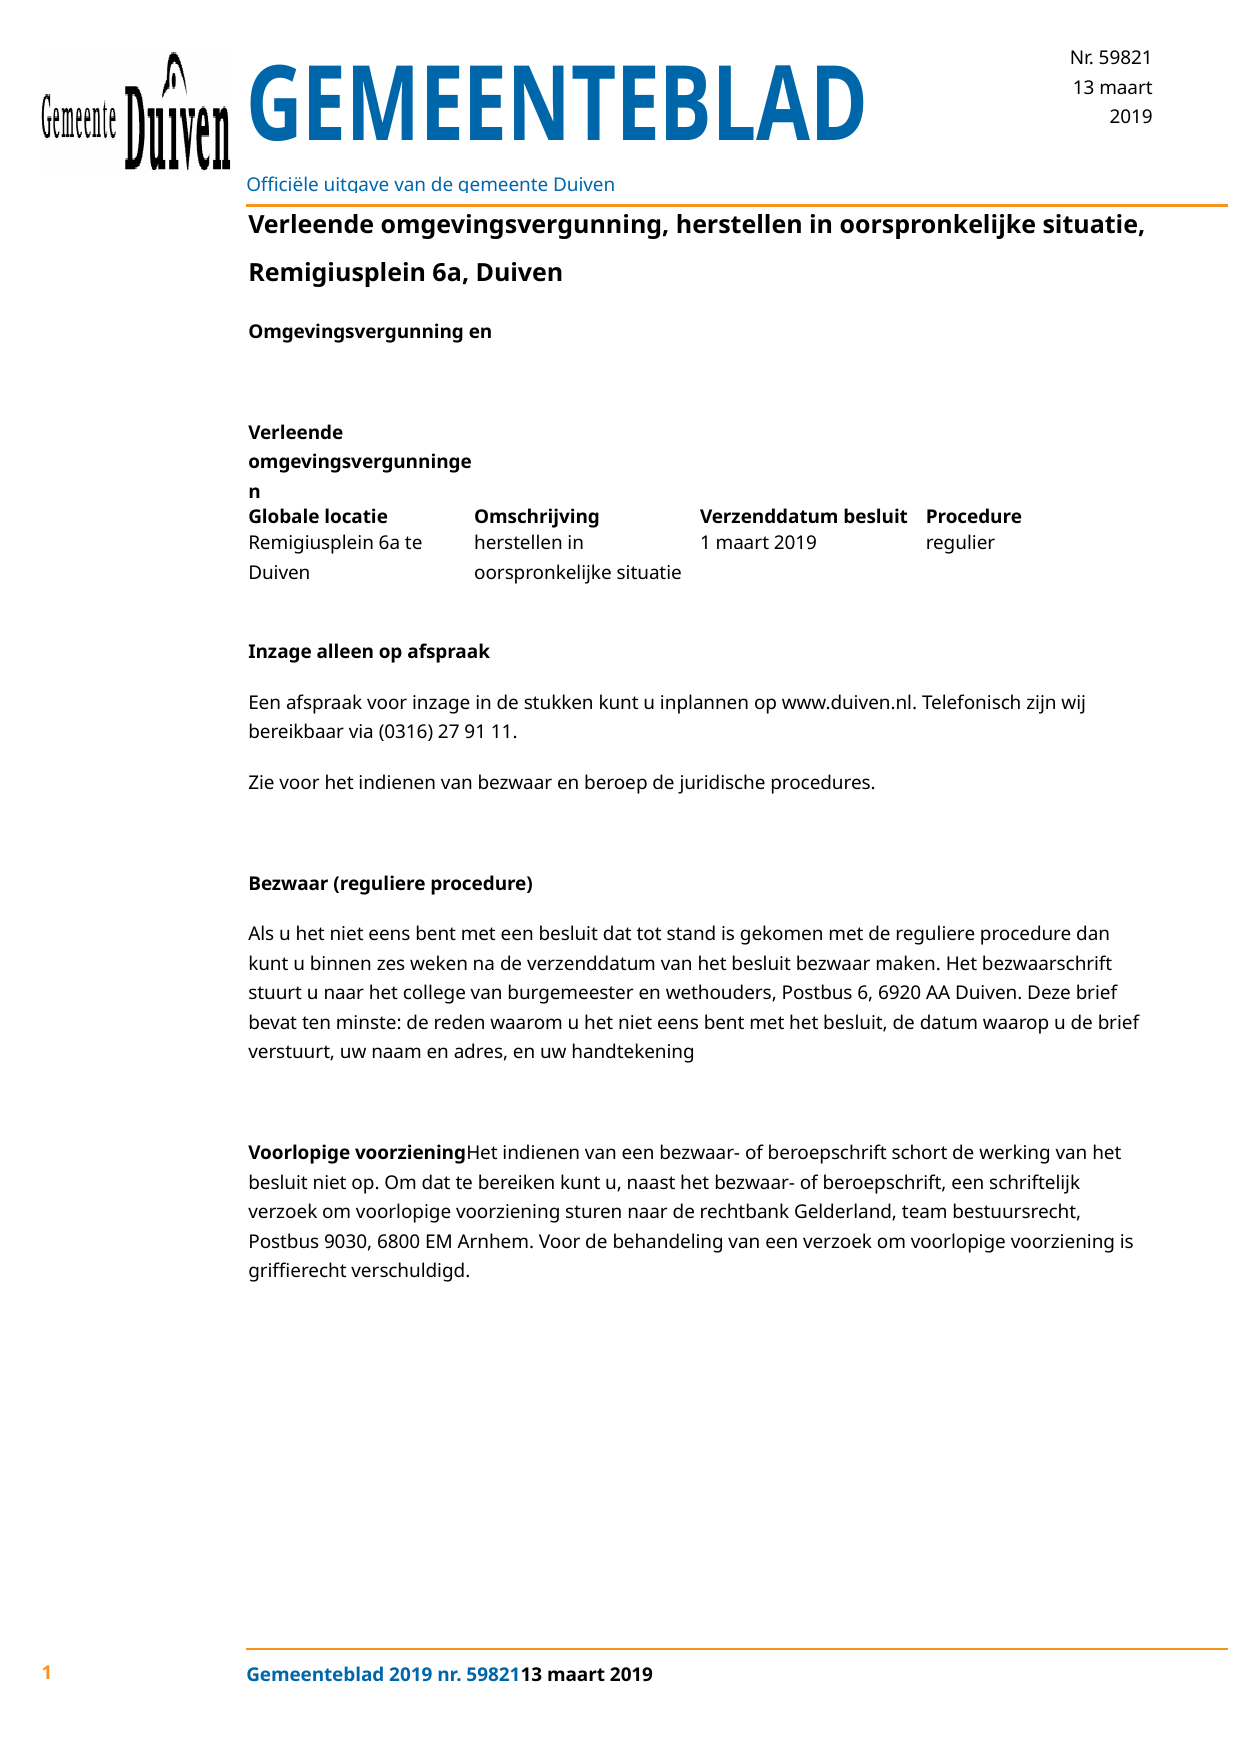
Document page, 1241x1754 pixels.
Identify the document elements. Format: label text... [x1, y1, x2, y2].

table_cell Verzenddatum besluit [700, 504, 926, 529]
table_cell Procedure [926, 504, 1152, 529]
text Verleende omgevingsvergunning, herstellen in oorspronkelijke situatie, Remigiusplein 6a, Duiven [248, 207, 1152, 288]
table_cell 1 maart 2019 [700, 530, 926, 585]
table_cell herstellen in oorspronkelijke situatie [474, 530, 700, 585]
text Inzage alleen op afspraak [248, 638, 1152, 664]
text Zie voor het indienen van bezwaar en beroep de juridische procedures. [248, 769, 1152, 794]
picture [41, 47, 231, 172]
text Omgevingsvergunning en [248, 318, 1152, 344]
table_cell Omschrijving [474, 504, 700, 529]
text Voorlopige voorzieningHet indienen van een bezwaar- of beroepschrift schort de werking van het besluit niet op. Om dat te bereiken kunt u, naast het bezwaar- of beroepschrift, een schriftelijk verzoek om voorlopige voorziening sturen naar de rechtbank Gelderland, team bestuursrecht, Postbus 9030, 6800 EM Arnhem. Voor de behandeling van een verzoek om voorlopige voorziening is griffierecht verschuldigd. [248, 1139, 1152, 1283]
table_cell Remigiusplein 6a te Duiven [248, 530, 474, 585]
table_header Verleende omgevingsvergunningen [248, 419, 474, 504]
text Als u het niet eens bent met een besluit dat tot stand is gekomen met de reguliere procedure dan kunt u binnen zes weken na de verzenddatum van het besluit bezwaar maken. Het bezwaarschrift stuurt u naar het college van burgemeester en wethouders, Postbus 6, 6920 AA Duiven. Deze brief bevat ten minste: de reden waarom u het niet eens bent met het besluit, de datum waarop u de brief verstuurt, uw naam en adres, en uw handtekening [248, 920, 1152, 1064]
text Een afspraak voor inzage in de stukken kunt u inplannen op www.duiven.nl. Telefonisch zijn wij bereikbaar via (0316) 27 91 11. [248, 689, 1152, 744]
table_cell regulier [926, 530, 1152, 585]
text Bezwaar (reguliere procedure) [248, 870, 1152, 895]
table_cell Globale locatie [248, 504, 474, 529]
